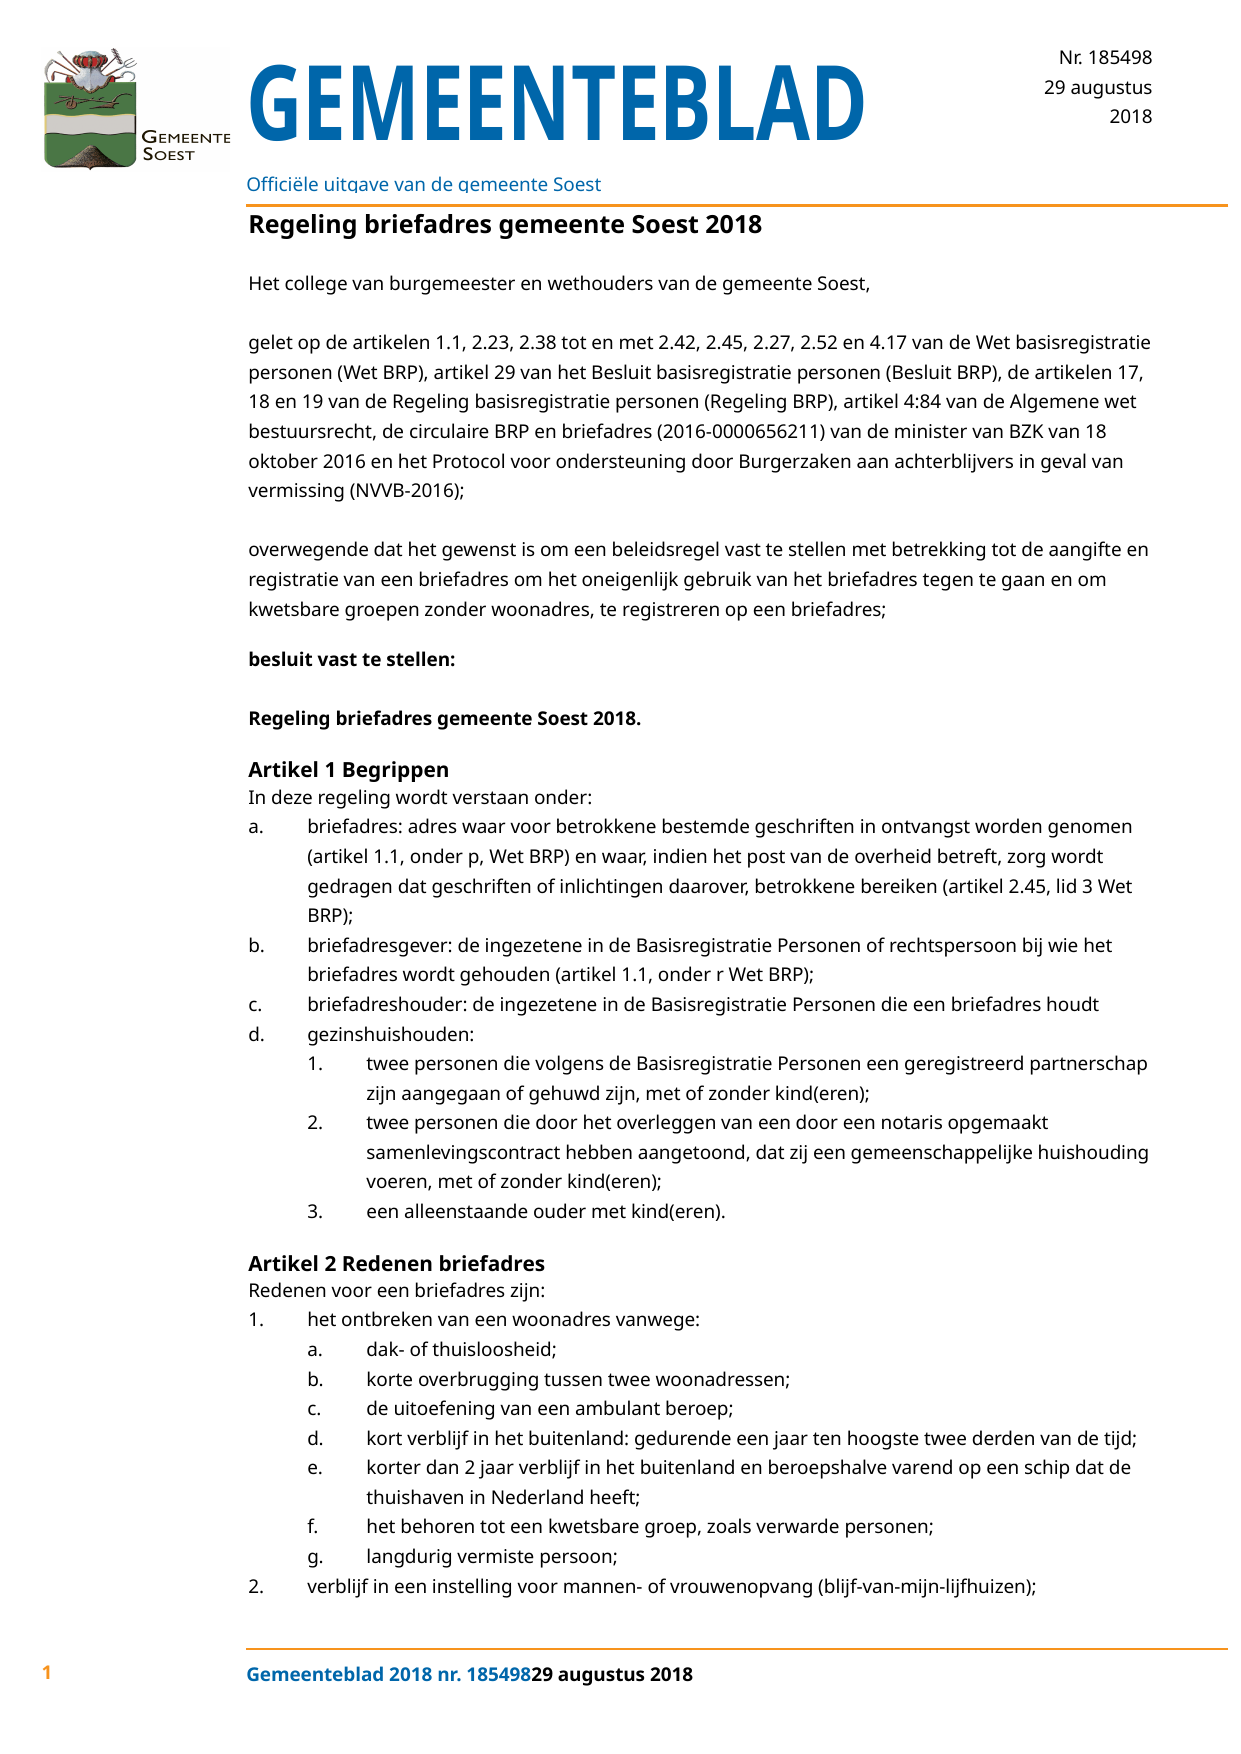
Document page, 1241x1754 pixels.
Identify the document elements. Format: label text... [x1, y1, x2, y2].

text Artikel 1 Begrippen [248, 756, 1152, 784]
list briefadreshouder: de ingezetene in de Basisregistratie Personen die een briefadres houdt [248, 991, 1152, 1017]
list korte overbrugging tussen twee woonadressen; [307, 1366, 1152, 1392]
text Regeling briefadres gemeente Soest 2018 [248, 207, 1152, 241]
list langdurig vermiste persoon; [307, 1543, 1152, 1569]
list gezinshuishouden: [248, 1021, 1152, 1046]
text gelet op de artikelen 1.1, 2.23, 2.38 tot en met 2.42, 2.45, 2.27, 2.52 en 4.17 van de Wet basisregistratie personen (Wet BRP), artikel 29 van het Besluit basisregistratie personen (Besluit BRP), de artikelen 17, 18 en 19 van de Regeling basisregistratie personen (Regeling BRP), artikel 4:84 van de Algemene wet bestuursrecht, de circulaire BRP en briefadres (2016-0000656211) van de minister van BZK van 18 oktober 2016 en het Protocol voor ondersteuning door Burgerzaken aan achterblijvers in geval van vermissing (NVVB-2016); [248, 329, 1152, 503]
list verblijf in een instelling voor mannen- of vrouwenopvang (blijf-van-mijn-lijfhuizen); [248, 1573, 1152, 1599]
list twee personen die door het overleggen van een door een notaris opgemaakt samenlevingscontract hebben aangetoond, dat zij een gemeenschappelijke huishouding voeren, met of zonder kind(eren); [307, 1109, 1152, 1194]
text Artikel 2 Redenen briefadres [248, 1249, 1152, 1277]
list dak- of thuisloosheid; [307, 1336, 1152, 1362]
text overwegende dat het gewenst is om een beleidsregel vast te stellen met betrekking tot de aangifte en registratie van een briefadres om het oneigenlijk gebruik van het briefadres tegen te gaan en om kwetsbare groepen zonder woonadres, te registreren op een briefadres; [248, 537, 1152, 621]
text besluit vast te stellen: [248, 646, 1152, 672]
list briefadresgever: de ingezetene in de Basisregistratie Personen of rechtspersoon bij wie het briefadres wordt gehouden (artikel 1.1, onder r Wet BRP); [248, 932, 1152, 987]
text Regeling briefadres gemeente Soest 2018. [248, 705, 1152, 731]
list de uitoefening van een ambulant beroep; [307, 1395, 1152, 1421]
text Redenen voor een briefadres zijn: [248, 1277, 1152, 1303]
list kort verblijf in het buitenland: gedurende een jaar ten hoogste twee derden van de tijd; [307, 1425, 1152, 1451]
text In deze regeling wordt verstaan onder: [248, 784, 1152, 810]
text Het college van burgemeester en wethouders van de gemeente Soest, [248, 270, 1152, 296]
list het behoren tot een kwetsbare groep, zoals verwarde personen; [307, 1514, 1152, 1539]
list korter dan 2 jaar verblijf in het buitenland en beroepshalve varend op een schip dat de thuishaven in Nederland heeft; [307, 1454, 1152, 1510]
list het ontbreken van een woonadres vanwege: [248, 1307, 1152, 1332]
list een alleenstaande ouder met kind(eren). [307, 1198, 1152, 1224]
list twee personen die volgens de Basisregistratie Personen een geregistreerd partnerschap zijn aangegaan of gehuwd zijn, met of zonder kind(eren); [307, 1050, 1152, 1106]
picture [41, 47, 231, 172]
list briefadres: adres waar voor betrokkene bestemde geschriften in ontvangst worden genomen (artikel 1.1, onder p, Wet BRP) en waar, indien het post van de overheid betreft, zorg wordt gedragen dat geschriften of inlichtingen daarover, betrokkene bereiken (artikel 2.45, lid 3 Wet BRP); [248, 814, 1152, 928]
